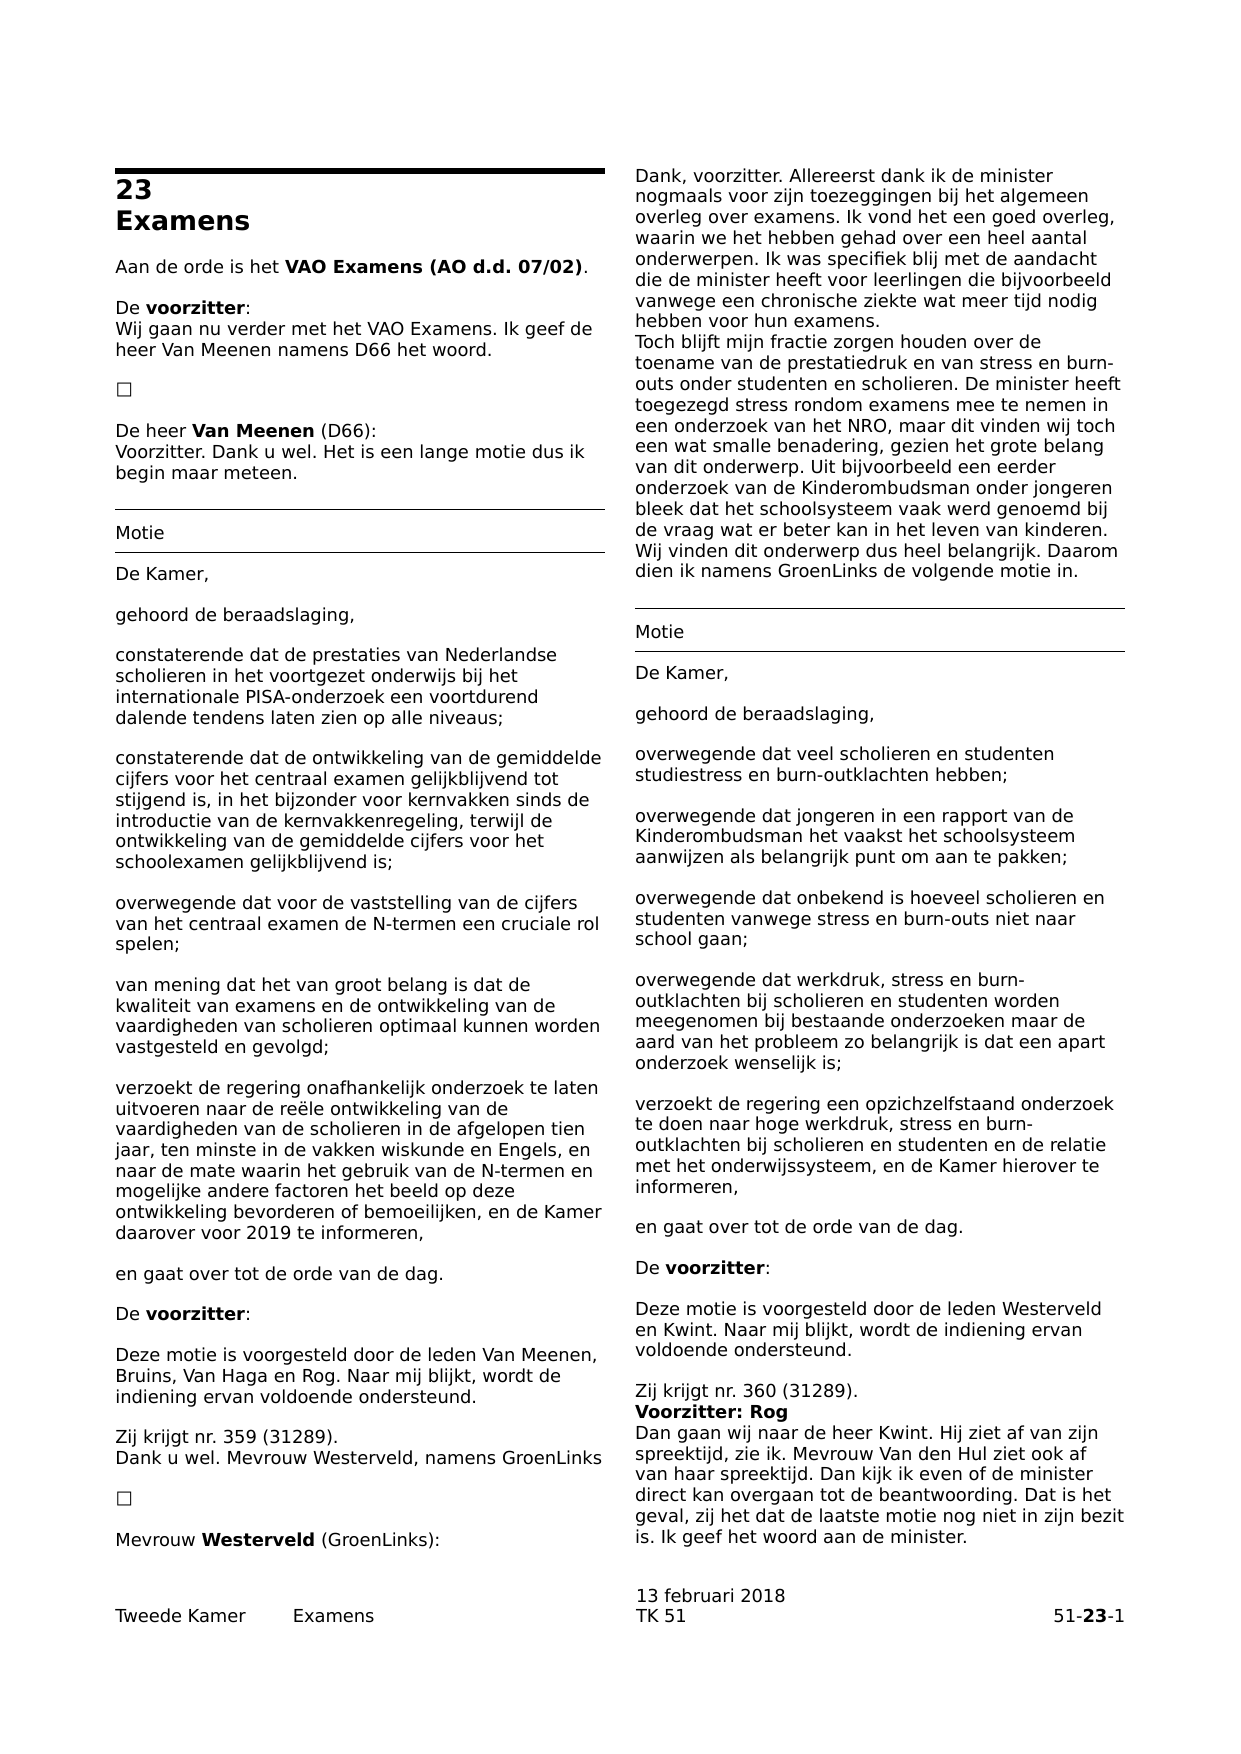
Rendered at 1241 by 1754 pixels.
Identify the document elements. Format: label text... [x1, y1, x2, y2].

text Motie [635, 622, 1125, 643]
text De heer Van Meenen (D66): [115, 421, 605, 442]
text ⬜ [115, 1489, 605, 1509]
text gehoord de beraadslaging, [115, 604, 605, 625]
text De voorzitter: [115, 298, 605, 318]
title 23 Examens [115, 174, 605, 237]
text Deze motie is voorgesteld door de leden Westerveld en Kwint. Naar mij blijkt, wordt de indiening ervan voldoende ondersteund. [635, 1299, 1125, 1361]
text Voorzitter: Rog [635, 1402, 1125, 1422]
text ⬜ [115, 380, 605, 401]
text constaterende dat de ontwikkeling van de gemiddelde cijfers voor het centraal examen gelijkblijvend tot stijgend is, in het bijzonder voor kernvakken sinds de introductie van de kernvakkenregeling, terwijl de ontwikkeling van de gemiddelde cijfers voor het schoolexamen gelijkblijvend is; [115, 748, 605, 873]
text De voorzitter: [115, 1304, 605, 1325]
text verzoekt de regering een opzichzelfstaand onderzoek te doen naar hoge werkdruk, stress en burn-outklachten bij scholieren en studenten en de relatie met het onderwijssysteem, en de Kamer hierover te informeren, [635, 1093, 1125, 1197]
text overwegende dat jongeren in een rapport van de Kinderombudsman het vaakst het schoolsysteem aanwijzen als belangrijk punt om aan te pakken; [635, 806, 1125, 868]
text constaterende dat de prestaties van Nederlandse scholieren in het voortgezet onderwijs bij het internationale PISA-onderzoek een voortdurend dalende tendens laten zien op alle niveaus; [115, 645, 605, 728]
text Mevrouw Westerveld (GroenLinks): [115, 1529, 605, 1550]
text overwegende dat onbekend is hoeveel scholieren en studenten vanwege stress en burn-outs niet naar school gaan; [635, 888, 1125, 950]
text De Kamer, [115, 564, 605, 584]
text Aan de orde is het VAO Examens (AO d.d. 07/02). [115, 257, 605, 278]
text Motie [115, 523, 605, 544]
text Zij krijgt nr. 360 (31289). [635, 1381, 1125, 1402]
text en gaat over tot de orde van de dag. [115, 1263, 605, 1284]
text Dank u wel. Mevrouw Westerveld, namens GroenLinks [115, 1448, 605, 1469]
text van mening dat het van groot belang is dat de kwaliteit van examens en de ontwikkeling van de vaardigheden van scholieren optimaal kunnen worden vastgesteld en gevolgd; [115, 975, 605, 1058]
text Deze motie is voorgesteld door de leden Van Meenen, Bruins, Van Haga en Rog. Naar mij blijkt, wordt de indiening ervan voldoende ondersteund. [115, 1345, 605, 1407]
text Zij krijgt nr. 359 (31289). [115, 1427, 605, 1448]
text overwegende dat werkdruk, stress en burn-outklachten bij scholieren en studenten worden meegenomen bij bestaande onderzoeken maar de aard van het probleem zo belangrijk is dat een apart onderzoek wenselijk is; [635, 970, 1125, 1073]
text Dan gaan wij naar de heer Kwint. Hij ziet af van zijn spreektijd, zie ik. Mevrouw Van den Hul ziet ook af van haar spreektijd. Dan kijk ik even of de minister direct kan overgaan tot de beantwoording. Dat is het geval, zij het dat de laatste motie nog niet in zijn bezit is. Ik geef het woord aan de minister. [635, 1422, 1125, 1547]
text en gaat over tot de orde van de dag. [635, 1217, 1125, 1238]
text Wij gaan nu verder met het VAO Examens. Ik geef de heer Van Meenen namens D66 het woord. [115, 318, 605, 360]
text overwegende dat veel scholieren en studenten studiestress en burn-outklachten hebben; [635, 744, 1125, 786]
text gehoord de beraadslaging, [635, 703, 1125, 724]
text verzoekt de regering onafhankelijk onderzoek te laten uitvoeren naar de reële ontwikkeling van de vaardigheden van de scholieren in de afgelopen tien jaar, ten minste in de vakken wiskunde en Engels, en naar de mate waarin het gebruik van de N-termen en mogelijke andere factoren het beeld op deze ontwikkeling bevorderen of bemoeilijken, en de Kamer daarover voor 2019 te informeren, [115, 1078, 605, 1243]
text Dank, voorzitter. Allereerst dank ik de minister nogmaals voor zijn toezeggingen bij het algemeen overleg over examens. Ik vond het een goed overleg, waarin we het hebben gehad over een heel aantal onderwerpen. Ik was specifiek blij met de aandacht die de minister heeft voor leerlingen die bijvoorbeeld vanwege een chronische ziekte wat meer tijd nodig hebben voor hun examens. [635, 165, 1125, 332]
text Toch blijft mijn fractie zorgen houden over de toename van de prestatiedruk en van stress en burn-outs onder studenten en scholieren. De minister heeft toegezegd stress rondom examens mee te nemen in een onderzoek van het NRO, maar dit vinden wij toch een wat smalle benadering, gezien het grote belang van dit onderwerp. Uit bijvoorbeeld een eerder onderzoek van de Kinderombudsman onder jongeren bleek dat het schoolsysteem vaak werd genoemd bij de vraag wat er beter kan in het leven van kinderen. Wij vinden dit onderwerp dus heel belangrijk. Daarom dien ik namens GroenLinks de volgende motie in. [635, 332, 1125, 582]
text De voorzitter: [635, 1258, 1125, 1279]
text De Kamer, [635, 663, 1125, 683]
text Voorzitter. Dank u wel. Het is een lange motie dus ik begin maar meteen. [115, 442, 605, 483]
text overwegende dat voor de vaststelling van de cijfers van het centraal examen de N-termen een cruciale rol spelen; [115, 893, 605, 955]
